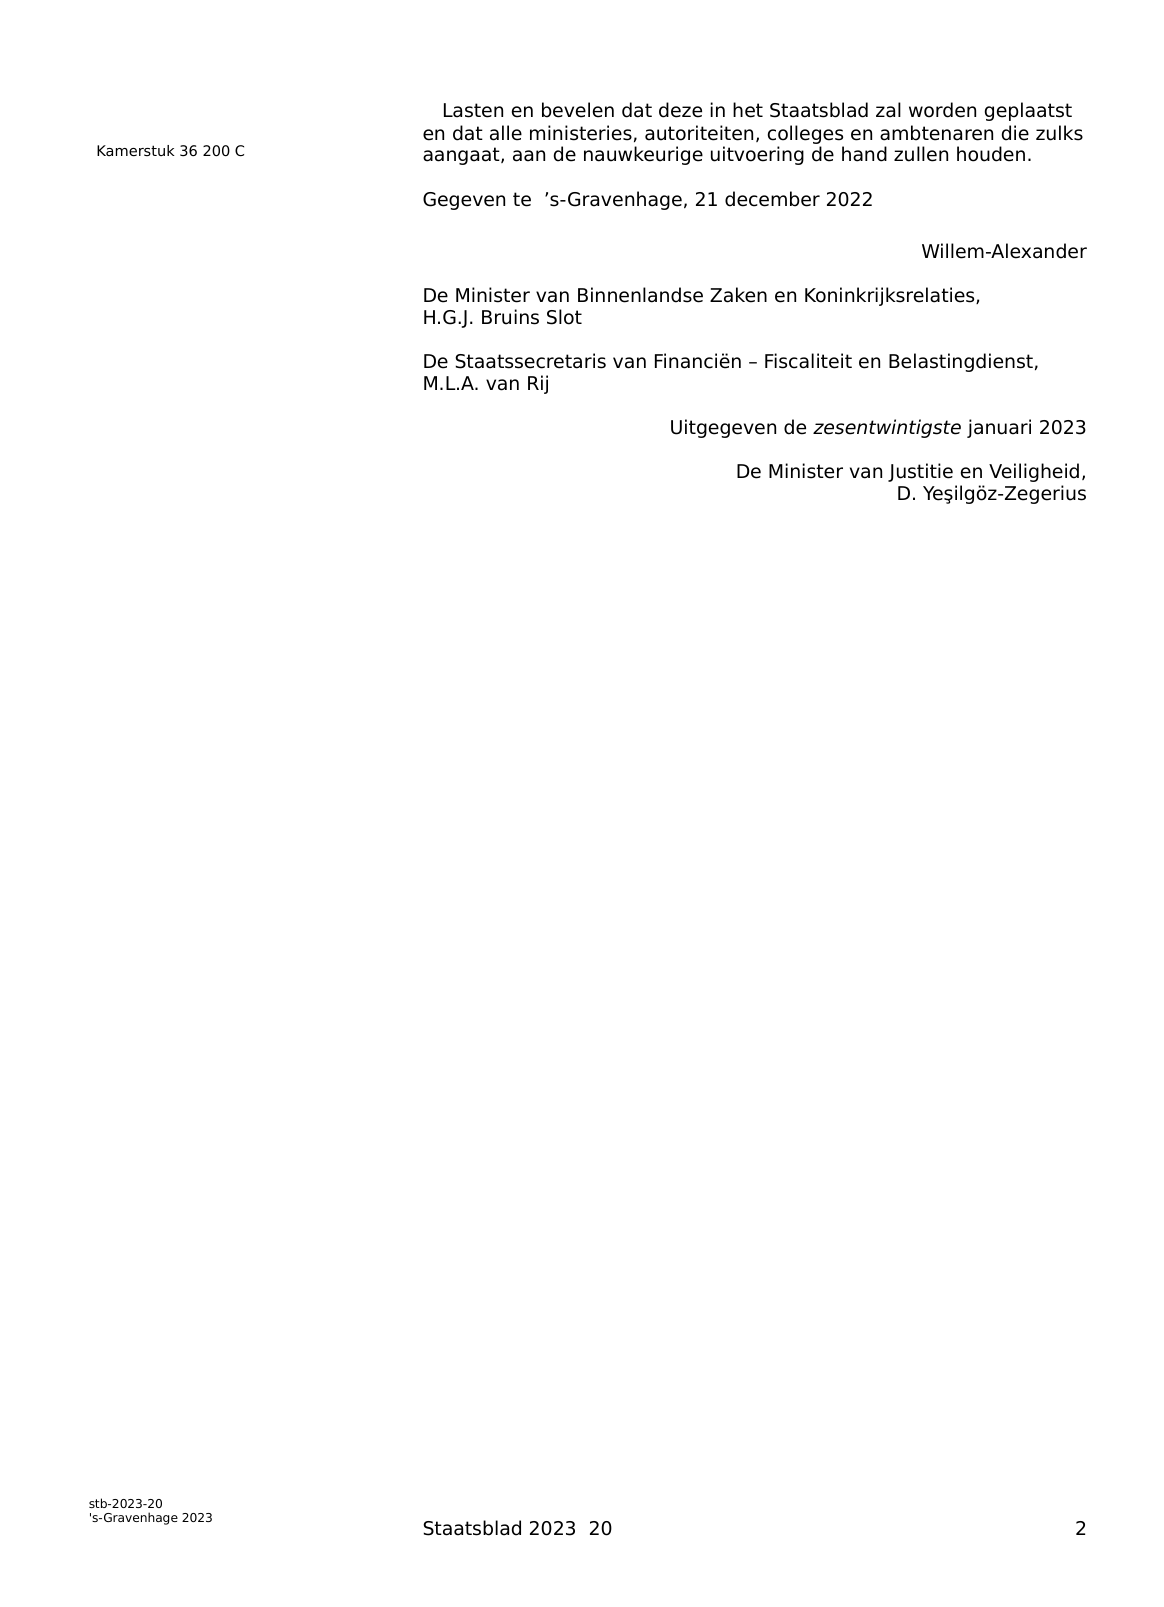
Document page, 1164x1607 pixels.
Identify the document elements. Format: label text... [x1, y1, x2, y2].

text De Minister van Justitie en Veiligheid, D. Yeşilgöz-Zegerius [422, 461, 1087, 505]
text 's-Gravenhage 2023 [88, 1511, 323, 1525]
text De Minister van Binnenlandse Zaken en Koninkrijksrelaties, H.G.J. Bruins Slot [422, 285, 1087, 329]
text Lasten en bevelen dat deze in het Staatsblad zal worden geplaatst en dat alle ministeries, autoriteiten, colleges en ambtenaren die zulks aangaat, aan de nauwkeurige uitvoering de hand zullen houden. [422, 100, 1087, 166]
text Uitgegeven de zesentwintigste januari 2023 [422, 417, 1087, 439]
text De Staatssecretaris van Financiën – Fiscaliteit en Belastingdienst, M.L.A. van Rij [422, 351, 1087, 395]
text stb-2023-20 [88, 1497, 323, 1511]
text Willem-Alexander [422, 241, 1087, 262]
text Gegeven te ’s-Gravenhage, 21 december 2022 [422, 188, 1087, 211]
text Kamerstuk 36 200 C [77, 143, 396, 160]
